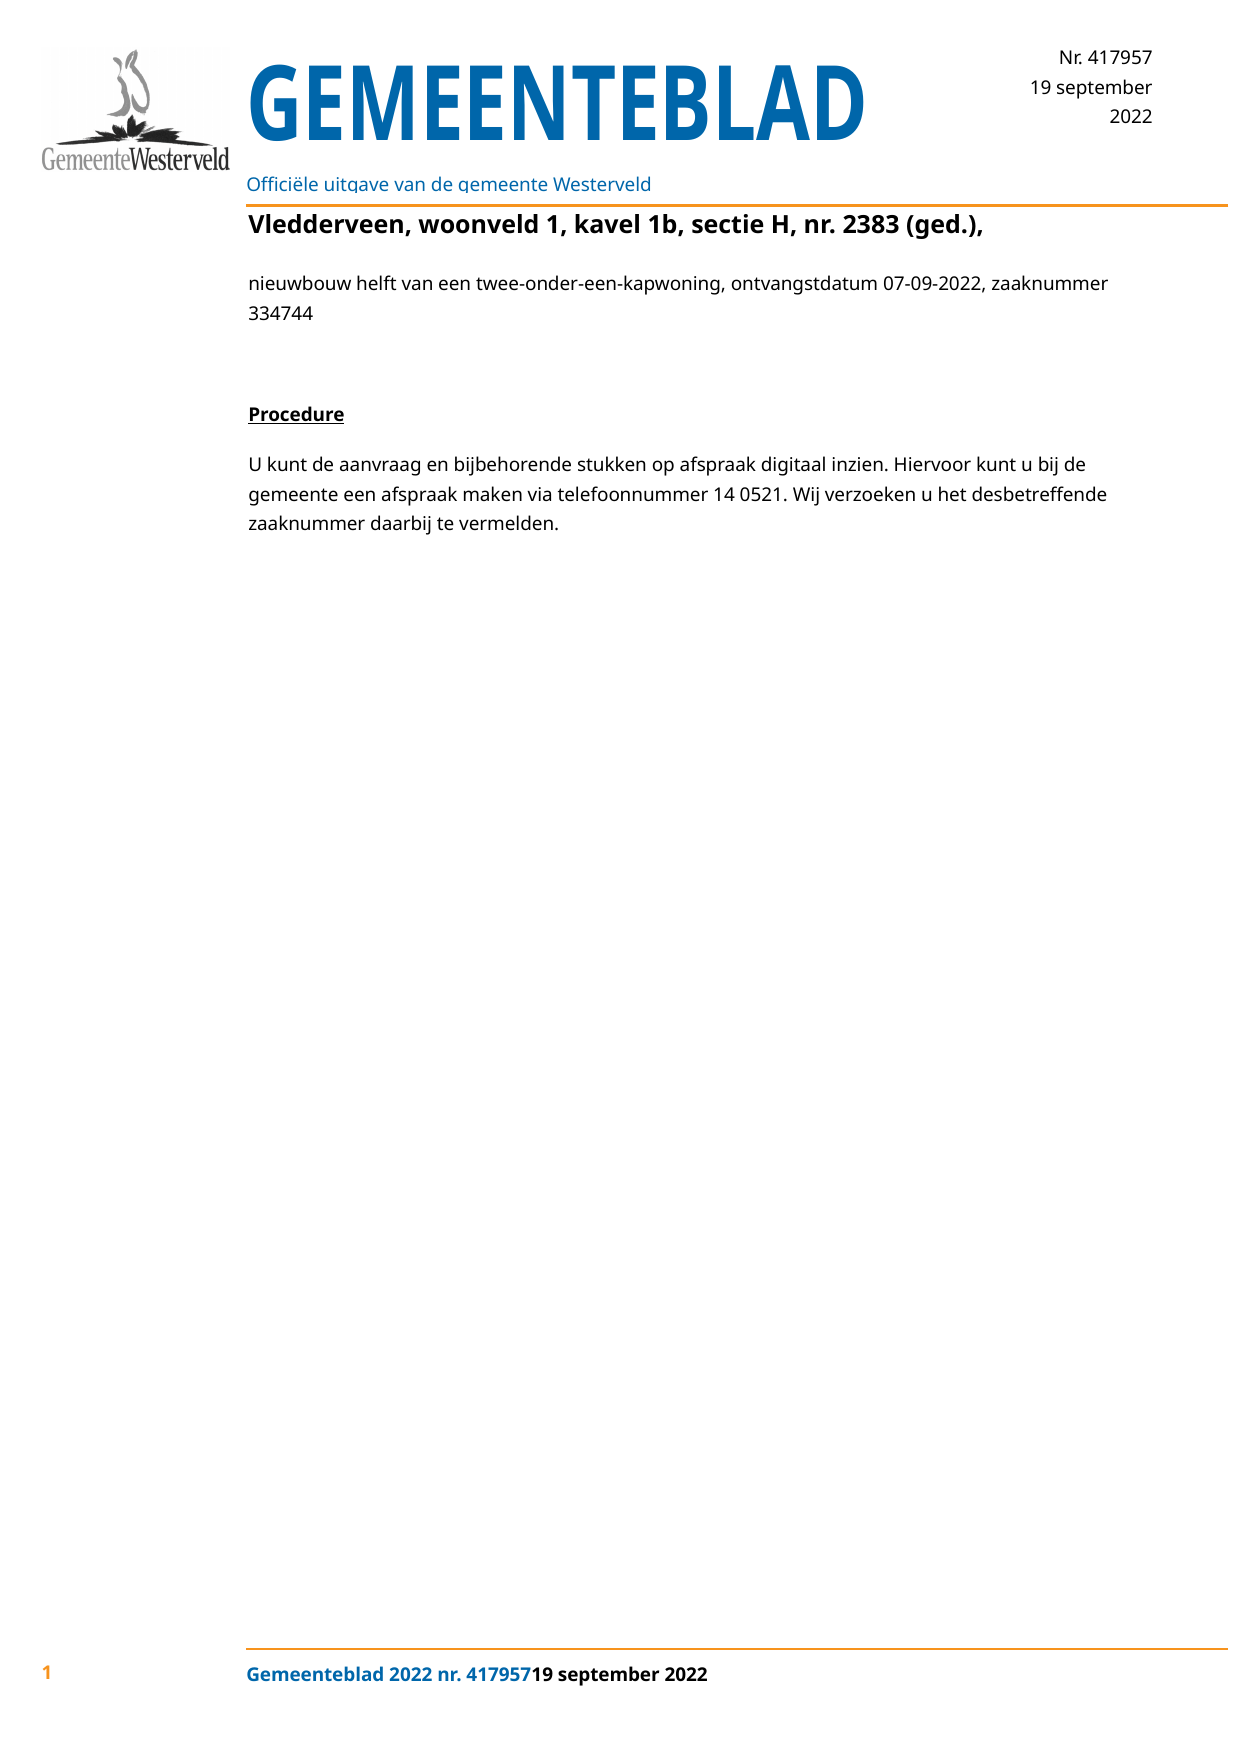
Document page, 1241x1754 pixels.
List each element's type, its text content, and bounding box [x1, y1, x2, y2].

text nieuwbouw helft van een twee-onder-een-kapwoning, ontvangstdatum 07-09-2022, zaaknummer 334744 [248, 270, 1152, 326]
picture [41, 47, 231, 172]
text U kunt de aanvraag en bijbehorende stukken op afspraak digitaal inzien. Hiervoor kunt u bij de gemeente een afspraak maken via telefoonnummer 14 0521. Wij verzoeken u het desbetreffende zaaknummer daarbij te vermelden. [248, 451, 1152, 536]
text Vledderveen, woonveld 1, kavel 1b, sectie H, nr. 2383 (ged.), [248, 207, 1152, 241]
text Procedure [248, 401, 1152, 426]
